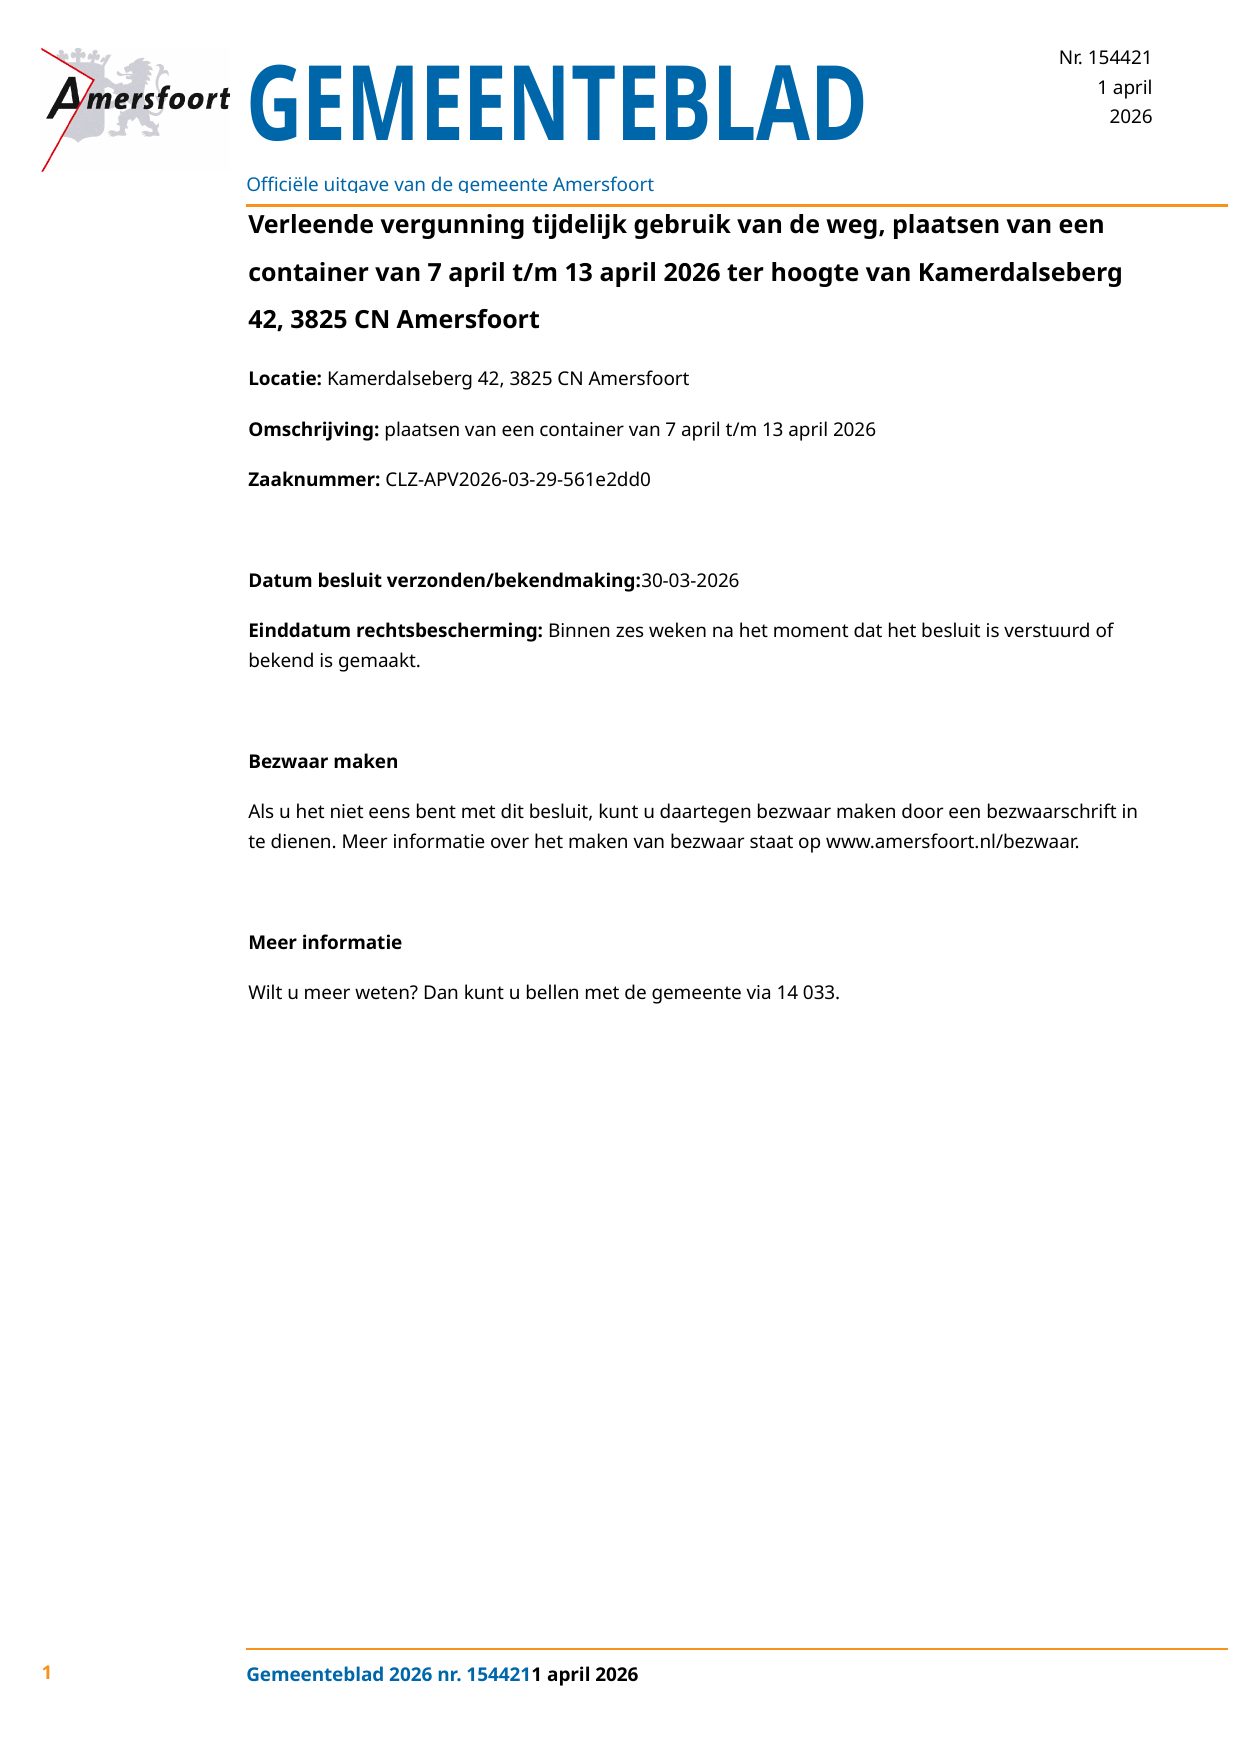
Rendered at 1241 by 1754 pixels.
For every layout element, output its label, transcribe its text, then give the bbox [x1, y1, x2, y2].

text Omschrijving: plaatsen van een container van 7 april t/m 13 april 2026 [248, 416, 1152, 442]
text Als u het niet eens bent met dit besluit, kunt u daartegen bezwaar maken door een bezwaarschrift in te dienen. Meer informatie over het maken van bezwaar staat op www.amersfoort.nl/bezwaar. [248, 798, 1152, 854]
text Meer informatie [248, 929, 1152, 954]
text Datum besluit verzonden/bekendmaking:30-03-2026 [248, 567, 1152, 593]
text Einddatum rechtsbescherming: Binnen zes weken na het moment dat het besluit is verstuurd of bekend is gemaakt. [248, 618, 1152, 673]
text Bezwaar maken [248, 748, 1152, 774]
text Wilt u meer weten? Dan kunt u bellen met de gemeente via 14 033. [248, 979, 1152, 1005]
picture [41, 47, 231, 172]
text Locatie: Kamerdalseberg 42, 3825 CN Amersfoort [248, 366, 1152, 391]
text Verleende vergunning tijdelijk gebruik van de weg, plaatsen van een container van 7 april t/m 13 april 2026 ter hoogte van Kamerdalseberg 42, 3825 CN Amersfoort [248, 207, 1152, 336]
text Zaaknummer: CLZ-APV2026-03-29-561e2dd0 [248, 466, 1152, 492]
